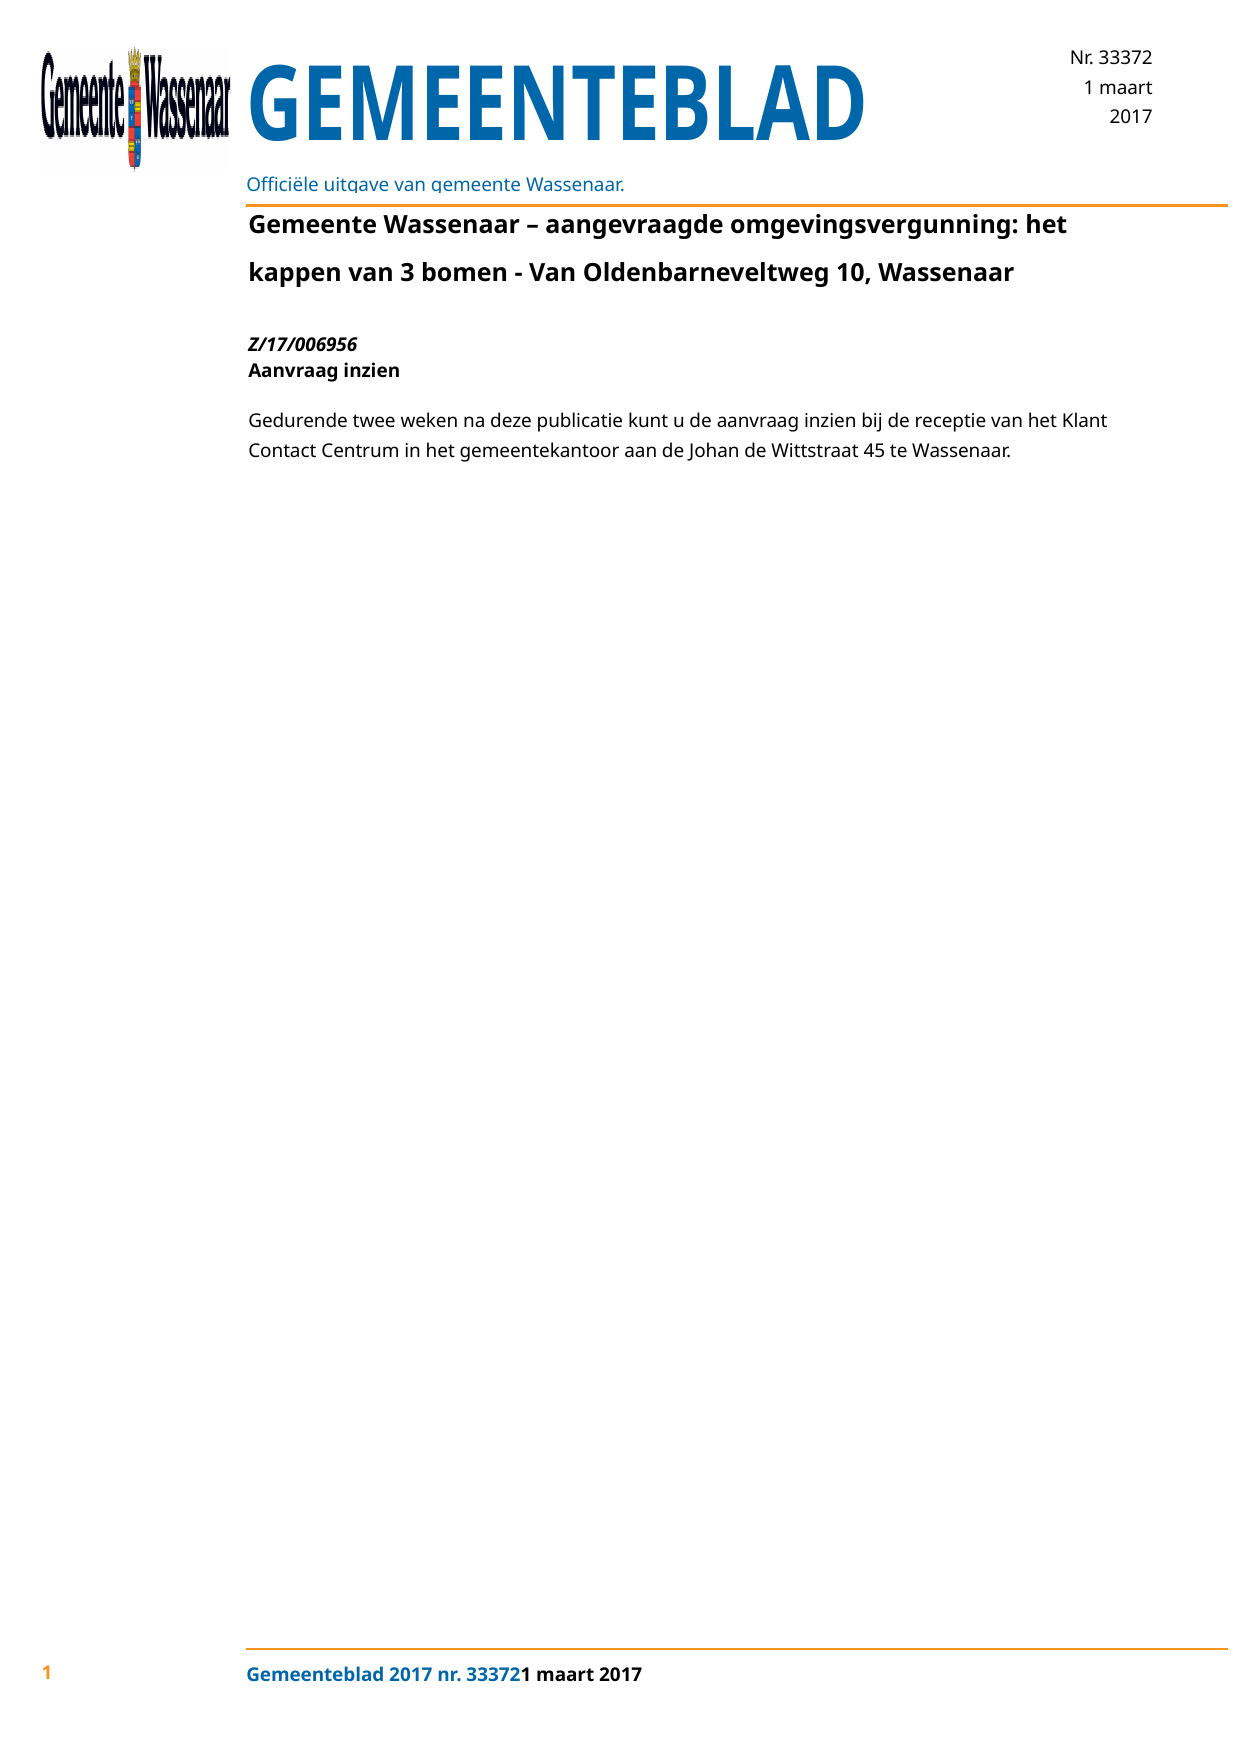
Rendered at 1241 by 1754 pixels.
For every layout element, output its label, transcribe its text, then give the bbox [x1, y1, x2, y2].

text Aanvraag inzien [248, 357, 1152, 383]
picture [41, 47, 231, 172]
text Gedurende twee weken na deze publicatie kunt u de aanvraag inzien bij de receptie van het Klant Contact Centrum in het gemeentekantoor aan de Johan de Wittstraat 45 te Wassenaar. [248, 408, 1152, 463]
text Z/17/006956 [248, 331, 1152, 357]
text Gemeente Wassenaar – aangevraagde omgevingsvergunning: het kappen van 3 bomen - Van Oldenbarneveltweg 10, Wassenaar [248, 207, 1152, 288]
